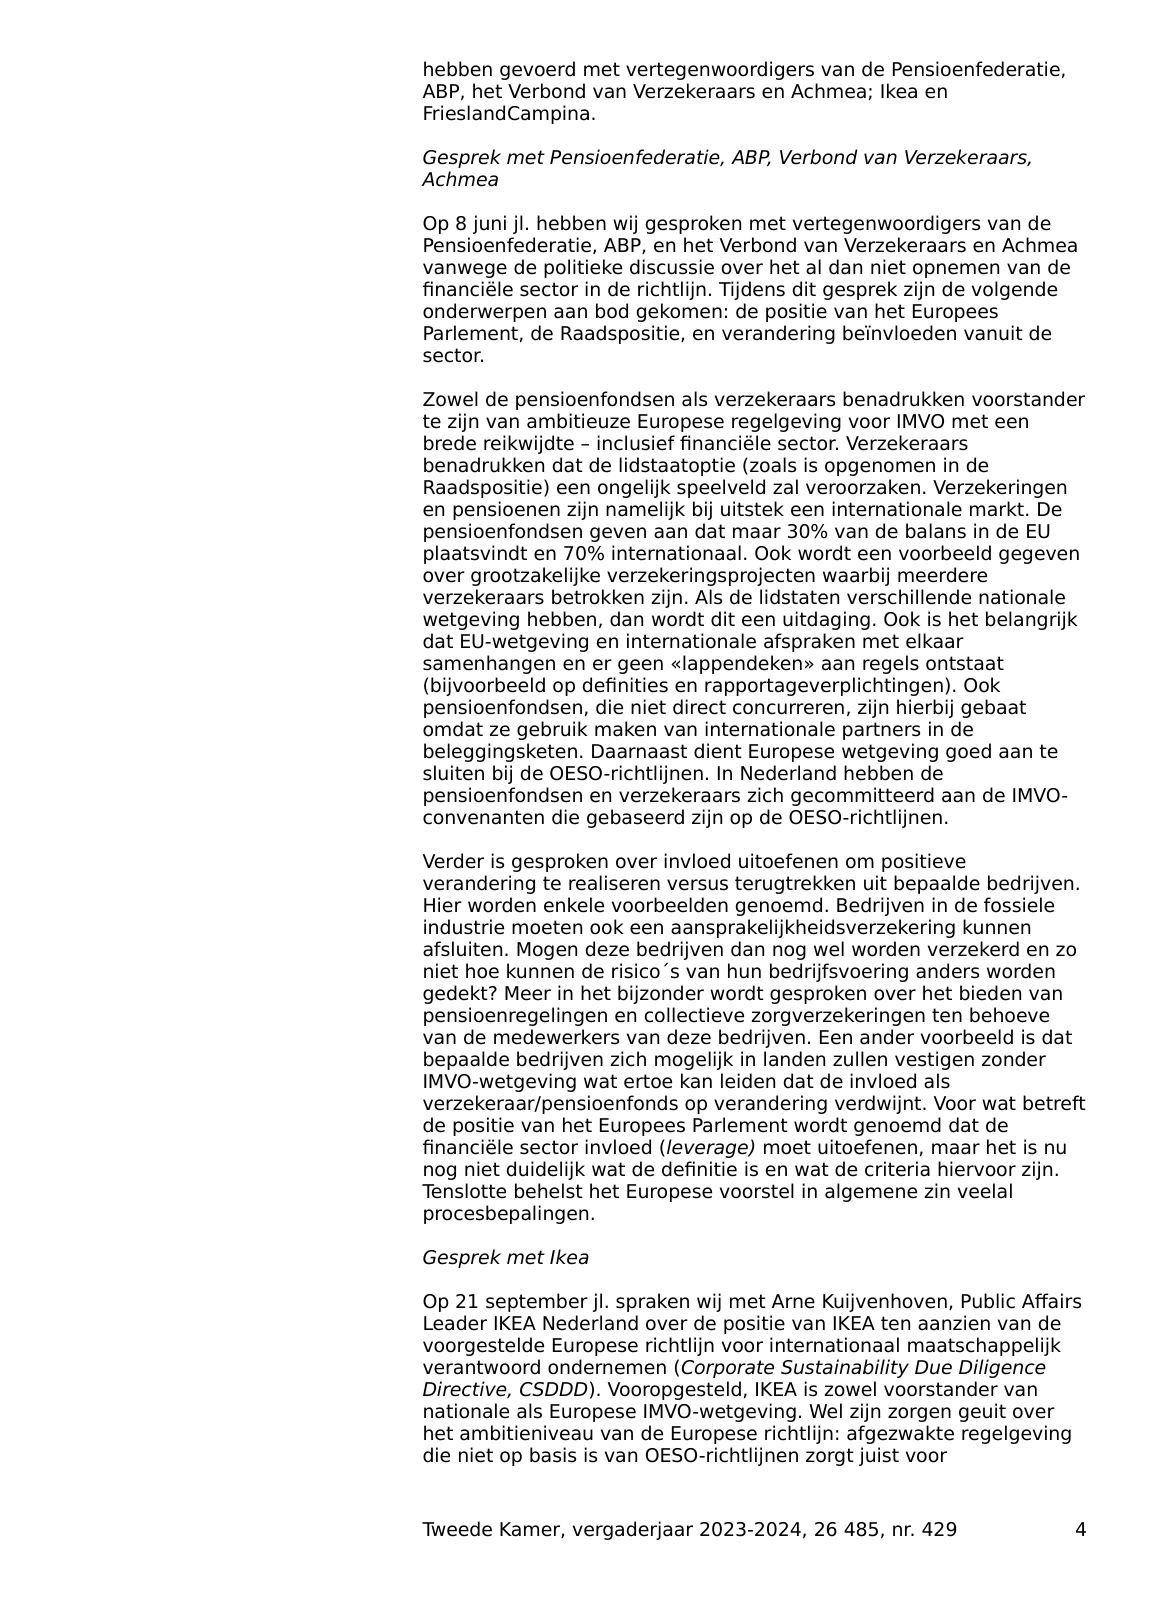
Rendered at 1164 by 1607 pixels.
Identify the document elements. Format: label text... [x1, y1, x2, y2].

subtitle Gesprek met Pensioenfederatie, ABP, Verbond van Verzekeraars, Achmea [422, 147, 1087, 191]
text Op 8 juni jl. hebben wij gesproken met vertegenwoordigers van de Pensioenfederatie, ABP, en het Verbond van Verzekeraars en Achmea vanwege de politieke discussie over het al dan niet opnemen van de financiële sector in de richtlijn. Tijdens dit gesprek zijn de volgende onderwerpen aan bod gekomen: de positie van het Europees Parlement, de Raadspositie, en verandering beïnvloeden vanuit de sector. [422, 213, 1087, 367]
text Verder is gesproken over invloed uitoefenen om positieve verandering te realiseren versus terugtrekken uit bepaalde bedrijven. Hier worden enkele voorbeelden genoemd. Bedrijven in de fossiele industrie moeten ook een aansprakelijkheidsverzekering kunnen afsluiten. Mogen deze bedrijven dan nog wel worden verzekerd en zo niet hoe kunnen de risico´s van hun bedrijfsvoering anders worden gedekt? Meer in het bijzonder wordt gesproken over het bieden van pensioenregelingen en collectieve zorgverzekeringen ten behoeve van de medewerkers van deze bedrijven. Een ander voorbeeld is dat bepaalde bedrijven zich mogelijk in landen zullen vestigen zonder IMVO-wetgeving wat ertoe kan leiden dat de invloed als verzekeraar/pensioenfonds op verandering verdwijnt. Voor wat betreft de positie van het Europees Parlement wordt genoemd dat de financiële sector invloed (leverage) moet uitoefenen, maar het is nu nog niet duidelijk wat de definitie is en wat de criteria hiervoor zijn. Tenslotte behelst het Europese voorstel in algemene zin veelal procesbepalingen. [422, 851, 1087, 1225]
text hebben gevoerd met vertegenwoordigers van de Pensioenfederatie, ABP, het Verbond van Verzekeraars en Achmea; Ikea en FrieslandCampina. [422, 59, 1087, 125]
text Op 21 september jl. spraken wij met Arne Kuijvenhoven, Public Affairs Leader IKEA Nederland over de positie van IKEA ten aanzien van de voorgestelde Europese richtlijn voor internationaal maatschappelijk verantwoord ondernemen (Corporate Sustainability Due Diligence Directive, CSDDD). Vooropgesteld, IKEA is zowel voorstander van nationale als Europese IMVO-wetgeving. Wel zijn zorgen geuit over het ambitieniveau van de Europese richtlijn: afgezwakte regelgeving die niet op basis is van OESO-richtlijnen zorgt juist voor [422, 1291, 1087, 1467]
text Zowel de pensioenfondsen als verzekeraars benadrukken voorstander te zijn van ambitieuze Europese regelgeving voor IMVO met een brede reikwijdte – inclusief financiële sector. Verzekeraars benadrukken dat de lidstaatoptie (zoals is opgenomen in de Raadspositie) een ongelijk speelveld zal veroorzaken. Verzekeringen en pensioenen zijn namelijk bij uitstek een internationale markt. De pensioenfondsen geven aan dat maar 30% van de balans in de EU plaatsvindt en 70% internationaal. Ook wordt een voorbeeld gegeven over grootzakelijke verzekeringsprojecten waarbij meerdere verzekeraars betrokken zijn. Als de lidstaten verschillende nationale wetgeving hebben, dan wordt dit een uitdaging. Ook is het belangrijk dat EU-wetgeving en internationale afspraken met elkaar samenhangen en er geen «lappendeken» aan regels ontstaat (bijvoorbeeld op definities en rapportageverplichtingen). Ook pensioenfondsen, die niet direct concurreren, zijn hierbij gebaat omdat ze gebruik maken van internationale partners in de beleggingsketen. Daarnaast dient Europese wetgeving goed aan te sluiten bij de OESO-richtlijnen. In Nederland hebben de pensioenfondsen en verzekeraars zich gecommitteerd aan de IMVO-convenanten die gebaseerd zijn op de OESO-richtlijnen. [422, 389, 1087, 829]
subtitle Gesprek met Ikea [422, 1247, 1087, 1269]
